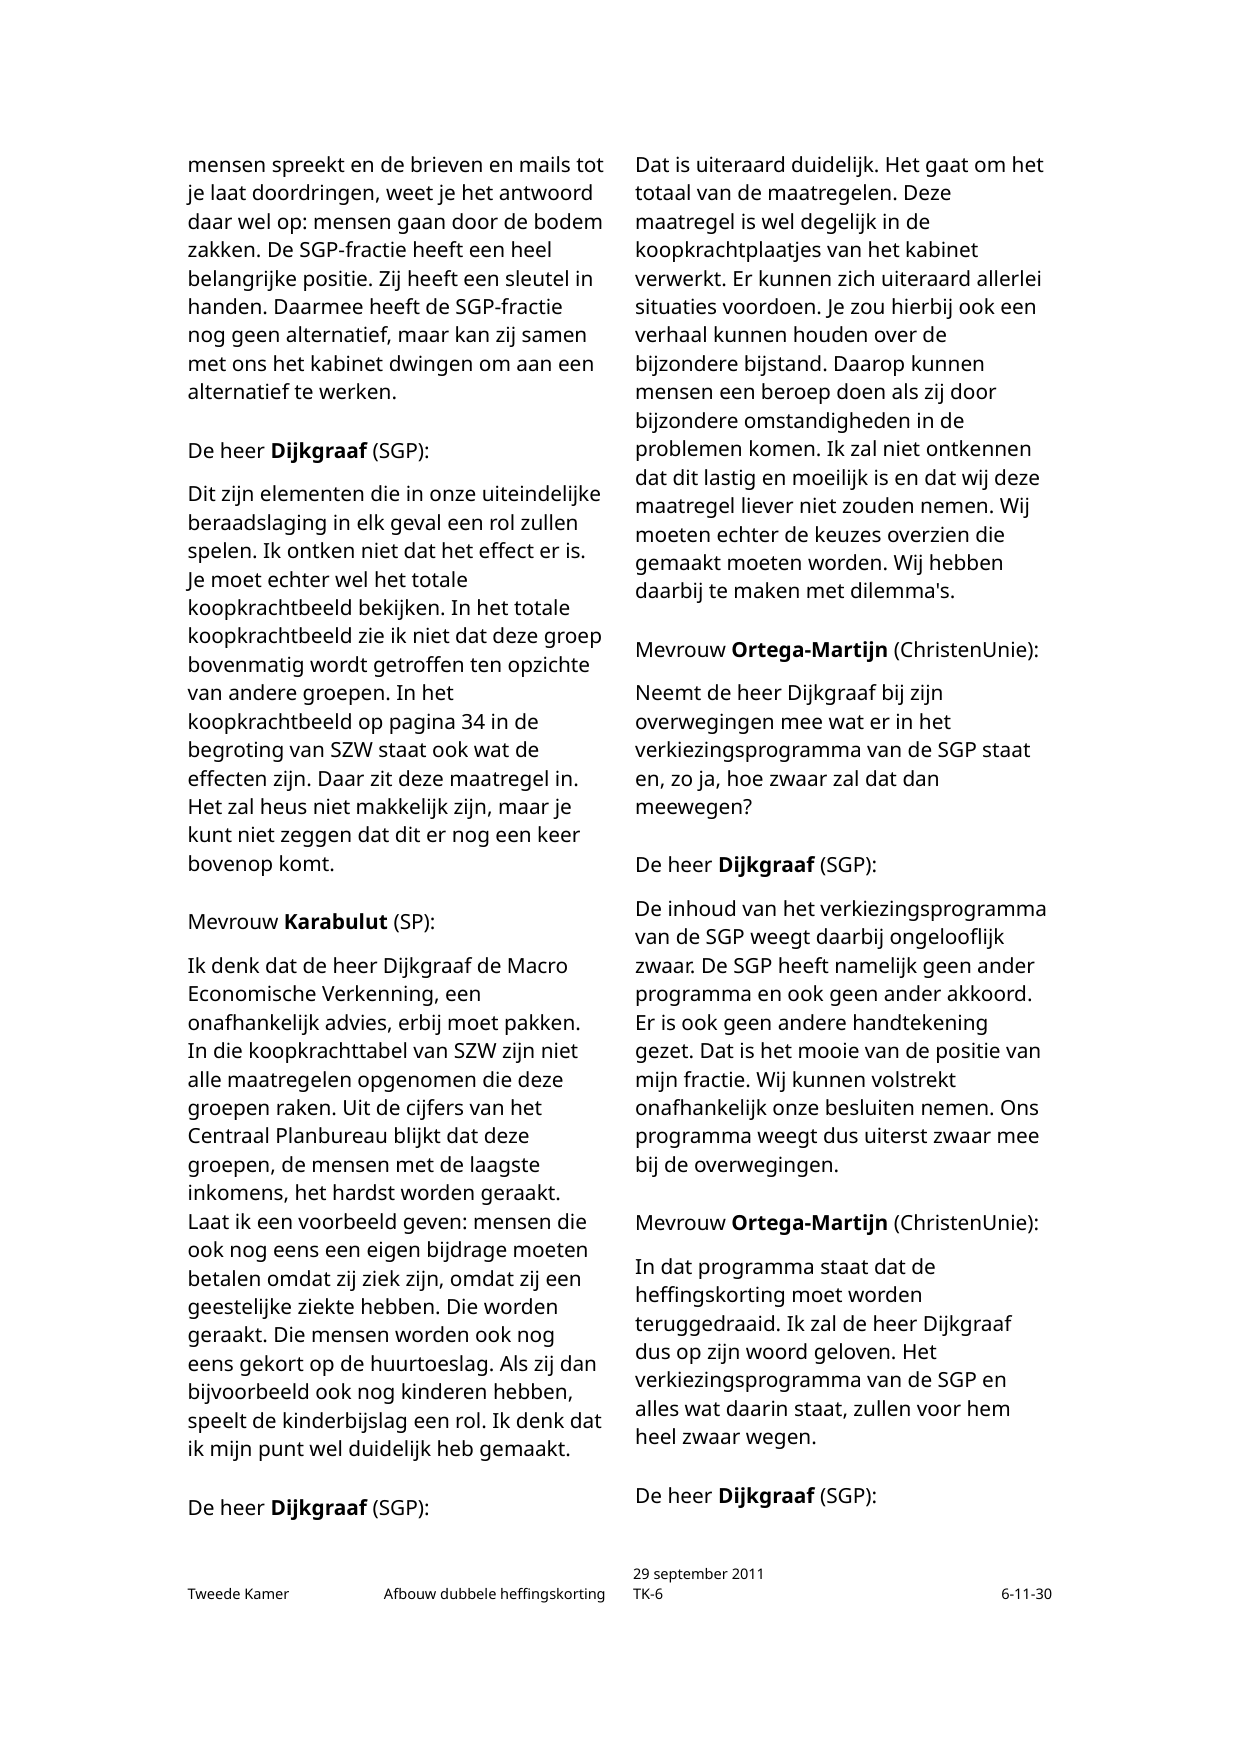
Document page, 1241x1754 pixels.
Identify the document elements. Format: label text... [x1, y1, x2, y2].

text Mevrouw Karabulut (SP): [187, 907, 605, 936]
text In dat programma staat dat de heffingskorting moet worden teruggedraaid. Ik zal de heer Dijkgraaf dus op zijn woord geloven. Het verkiezingsprogramma van de SGP en alles wat daarin staat, zullen voor hem heel zwaar wegen. [635, 1252, 1053, 1451]
text Ik denk dat de heer Dijkgraaf de Macro Economische Verkenning, een onafhankelijk advies, erbij moet pakken. In die koopkrachttabel van SZW zijn niet alle maatregelen opgenomen die deze groepen raken. Uit de cijfers van het Centraal Planbureau blijkt dat deze groepen, de mensen met de laagste inkomens, het hardst worden geraakt. Laat ik een voorbeeld geven: mensen die ook nog eens een eigen bijdrage moeten betalen omdat zij ziek zijn, omdat zij een geestelijke ziekte hebben. Die worden geraakt. Die mensen worden ook nog eens gekort op de huurtoeslag. Als zij dan bijvoorbeeld ook nog kinderen hebben, speelt de kinderbijslag een rol. Ik denk dat ik mijn punt wel duidelijk heb gemaakt. [187, 951, 605, 1463]
text De heer Dijkgraaf (SGP): [187, 1493, 605, 1521]
text Mevrouw Ortega-Martijn (ChristenUnie): [635, 635, 1053, 663]
text De inhoud van het verkiezingsprogramma van de SGP weegt daarbij ongelooflijk zwaar. De SGP heeft namelijk geen ander programma en ook geen ander akkoord. Er is ook geen andere handtekening gezet. Dat is het mooie van de positie van mijn fractie. Wij kunnen volstrekt onafhankelijk onze besluiten nemen. Ons programma weegt dus uiterst zwaar mee bij de overwegingen. [635, 894, 1053, 1178]
text De heer Dijkgraaf (SGP): [635, 1481, 1053, 1509]
text Dit zijn elementen die in onze uiteindelijke beraadslaging in elk geval een rol zullen spelen. Ik ontken niet dat het effect er is. Je moet echter wel het totale koopkrachtbeeld bekijken. In het totale koopkrachtbeeld zie ik niet dat deze groep bovenmatig wordt getroffen ten opzichte van andere groepen. In het koopkrachtbeeld op pagina 34 in de begroting van SZW staat ook wat de effecten zijn. Daar zit deze maatregel in. Het zal heus niet makkelijk zijn, maar je kunt niet zeggen dat dit er nog een keer bovenop komt. [187, 479, 605, 877]
text mensen spreekt en de brieven en mails tot je laat doordringen, weet je het antwoord daar wel op: mensen gaan door de bodem zakken. De SGP-fractie heeft een heel belangrijke positie. Zij heeft een sleutel in handen. Daarmee heeft de SGP-fractie nog geen alternatief, maar kan zij samen met ons het kabinet dwingen om aan een alternatief te werken. [187, 150, 605, 406]
text Mevrouw Ortega-Martijn (ChristenUnie): [635, 1208, 1053, 1237]
text De heer Dijkgraaf (SGP): [187, 436, 605, 464]
text Neemt de heer Dijkgraaf bij zijn overwegingen mee wat er in het verkiezingsprogramma van de SGP staat en, zo ja, hoe zwaar zal dat dan meewegen? [635, 678, 1053, 821]
text Dat is uiteraard duidelijk. Het gaat om het totaal van de maatregelen. Deze maatregel is wel degelijk in de koopkrachtplaatjes van het kabinet verwerkt. Er kunnen zich uiteraard allerlei situaties voordoen. Je zou hierbij ook een verhaal kunnen houden over de bijzondere bijstand. Daarop kunnen mensen een beroep doen als zij door bijzondere omstandigheden in de problemen komen. Ik zal niet ontkennen dat dit lastig en moeilijk is en dat wij deze maatregel liever niet zouden nemen. Wij moeten echter de keuzes overzien die gemaakt moeten worden. Wij hebben daarbij te maken met dilemma's. [635, 150, 1053, 605]
text De heer Dijkgraaf (SGP): [635, 851, 1053, 879]
